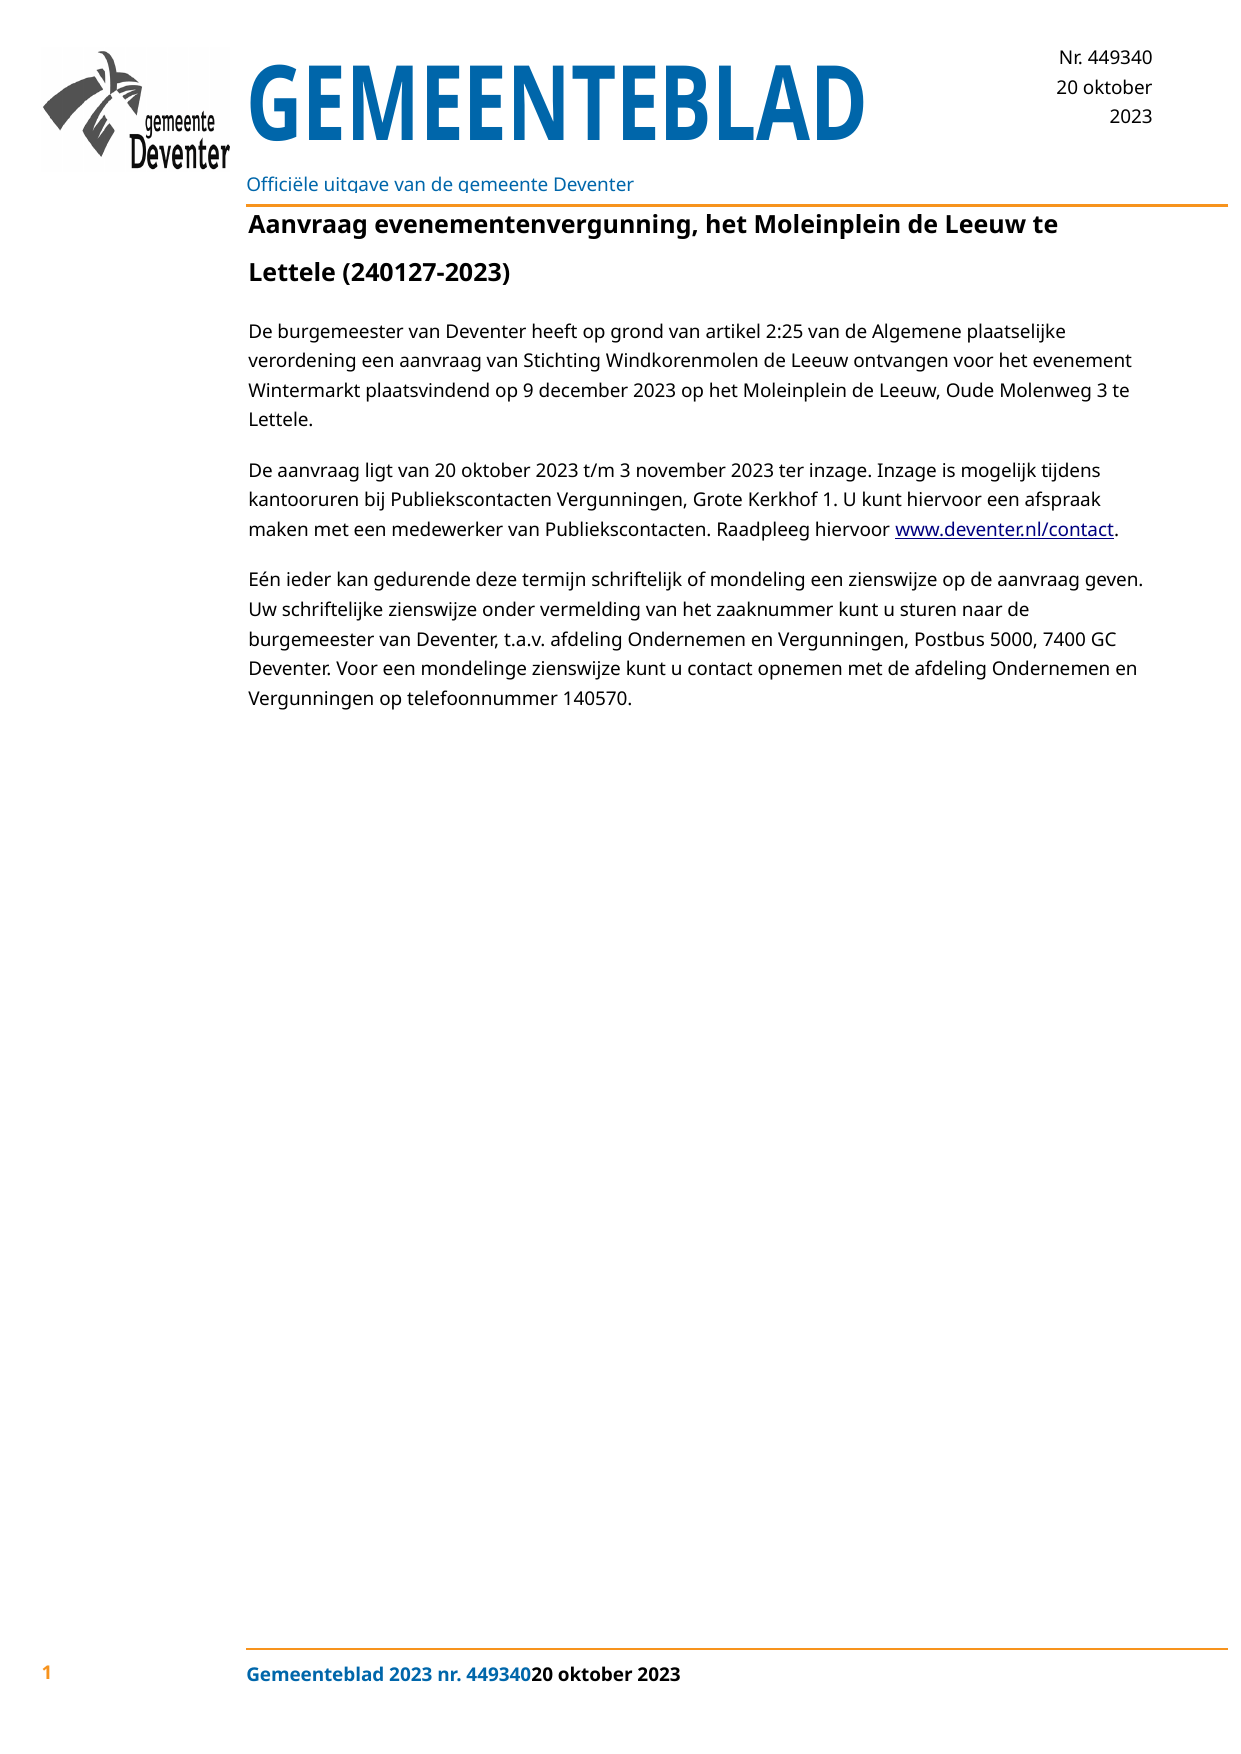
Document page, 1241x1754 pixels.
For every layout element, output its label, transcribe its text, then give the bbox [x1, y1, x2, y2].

text De burgemeester van Deventer heeft op grond van artikel 2:25 van de Algemene plaatselijke verordening een aanvraag van Stichting Windkorenmolen de Leeuw ontvangen voor het evenement Wintermarkt plaatsvindend op 9 december 2023 op het Moleinplein de Leeuw, Oude Molenweg 3 te Lettele. [248, 318, 1152, 432]
text Eén ieder kan gedurende deze termijn schriftelijk of mondeling een zienswijze op de aanvraag geven. Uw schriftelijke zienswijze onder vermelding van het zaaknummer kunt u sturen naar de burgemeester van Deventer, t.a.v. afdeling Ondernemen en Vergunningen, Postbus 5000, 7400 GC Deventer. Voor een mondelinge zienswijze kunt u contact opnemen met de afdeling Ondernemen en Vergunningen op telefoonnummer 140570. [248, 567, 1152, 711]
picture [41, 47, 231, 172]
text De aanvraag ligt van 20 oktober 2023 t/m 3 november 2023 ter inzage. Inzage is mogelijk tijdens kantooruren bij Publiekscontacten Vergunningen, Grote Kerkhof 1. U kunt hiervoor een afspraak maken met een medewerker van Publiekscontacten. Raadpleeg hiervoor www.deventer.nl/contact. [248, 457, 1152, 542]
text Aanvraag evenementenvergunning, het Moleinplein de Leeuw te Lettele (240127-2023) [248, 207, 1152, 288]
